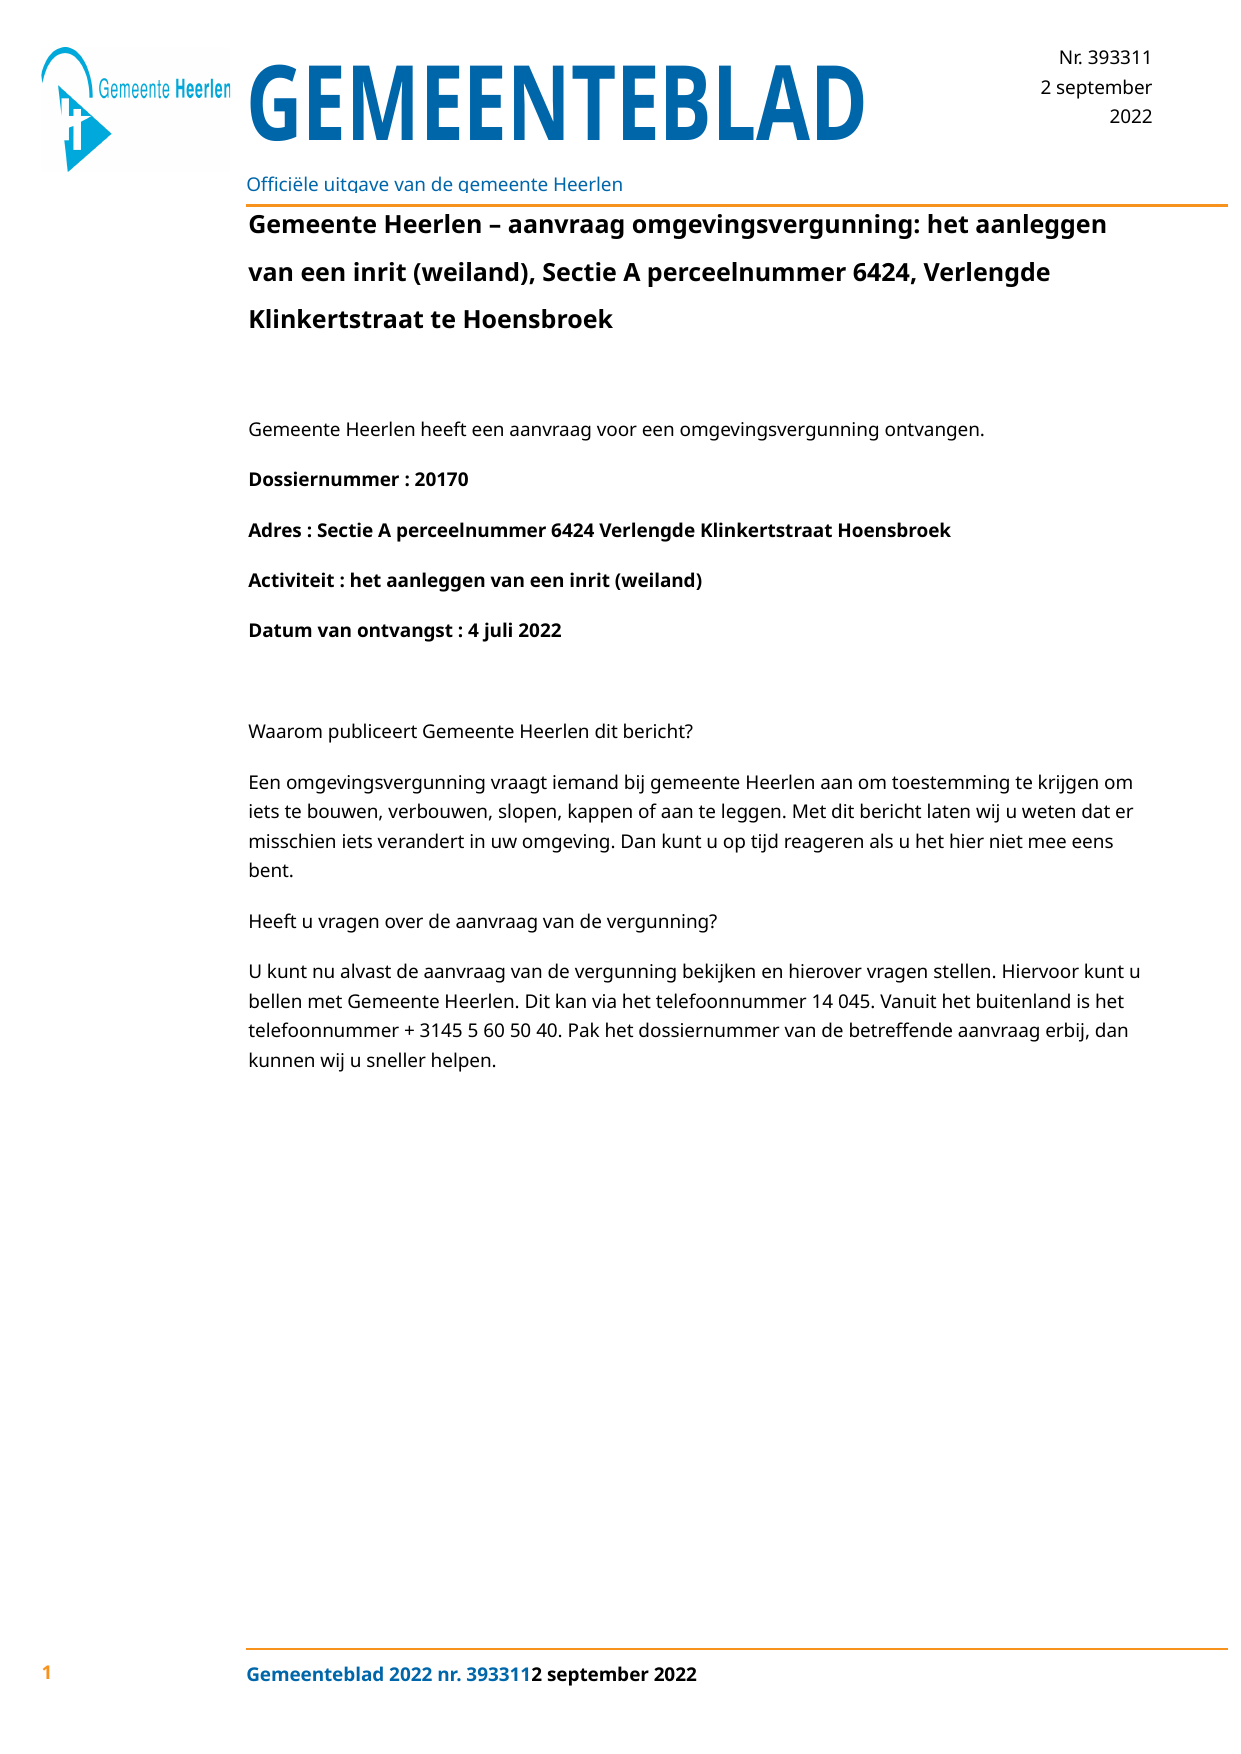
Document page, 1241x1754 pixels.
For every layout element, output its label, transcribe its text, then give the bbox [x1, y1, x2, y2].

text Waarom publiceert Gemeente Heerlen dit bericht? [248, 718, 1152, 744]
picture [41, 47, 59, 70]
text Dossiernummer : 20170 [248, 466, 1152, 492]
text Heeft u vragen over de aanvraag van de vergunning? [248, 908, 1152, 934]
text Een omgevingsvergunning vraagt iemand bij gemeente Heerlen aan om toestemming te krijgen om iets te bouwen, verbouwen, slopen, kappen of aan te leggen. Met dit bericht laten wij u weten dat er misschien iets verandert in uw omgeving. Dan kunt u op tijd reageren als u het hier niet mee eens bent. [248, 769, 1152, 883]
text Datum van ontvangst : 4 juli 2022 [248, 618, 1152, 643]
text Activiteit : het aanleggen van een inrit (weiland) [248, 567, 1152, 593]
text Gemeente Heerlen heeft een aanvraag voor een omgevingsvergunning ontvangen. [248, 416, 1152, 442]
text Adres : Sectie A perceelnummer 6424 Verlengde Klinkertstraat Hoensbroek [248, 517, 1152, 542]
text Gemeente Heerlen – aanvraag omgevingsvergunning: het aanleggen van een inrit (weiland), Sectie A perceelnummer 6424, Verlengde Klinkertstraat te Hoensbroek [248, 207, 1152, 336]
picture [41, 47, 231, 172]
text U kunt nu alvast de aanvraag van de vergunning bekijken en hierover vragen stellen. Hiervoor kunt u bellen met Gemeente Heerlen. Dit kan via het telefoonnummer 14 045. Vanuit het buitenland is het telefoonnummer + 3145 5 60 50 40. Pak het dossiernummer van de betreffende aanvraag erbij, dan kunnen wij u sneller helpen. [248, 958, 1152, 1073]
